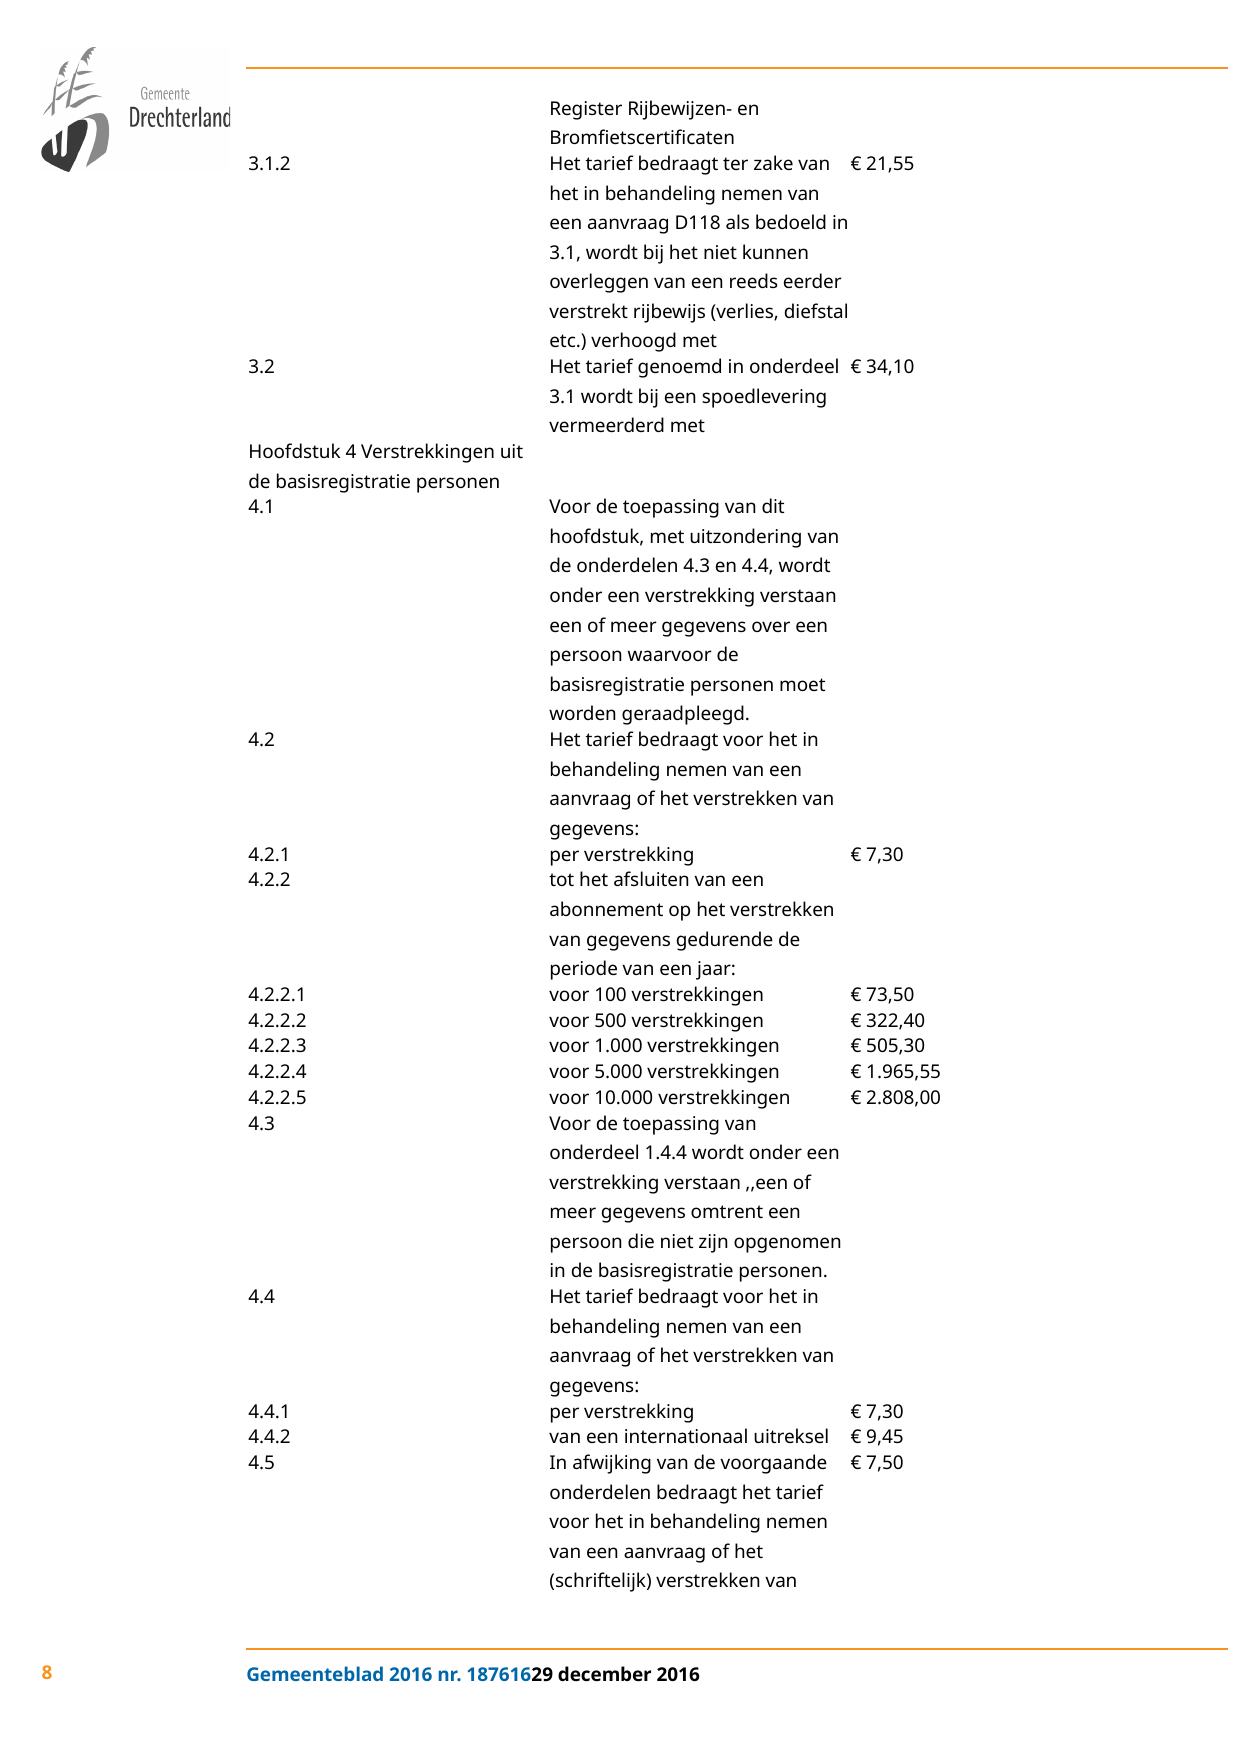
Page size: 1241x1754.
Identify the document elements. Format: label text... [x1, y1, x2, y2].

table_cell € 21,55 [850, 150, 1152, 353]
table_cell Het tarief genoemd in onderdeel 3.1 wordt bij een spoedlevering vermeerderd met [549, 353, 850, 438]
table_cell € 322,40 [850, 1007, 1152, 1032]
table_cell Voor de toepassing van onderdeel 1.4.4 wordt onder een verstrekking verstaan ‚‚een of meer gegevens omtrent een persoon die niet zijn opgenomen in de basisregistratie personen. [549, 1110, 850, 1283]
table_cell 4.2 [248, 726, 549, 841]
table_cell 4.4.1 [248, 1398, 549, 1423]
table_cell 4.2.2.1 [248, 981, 549, 1007]
table_cell per verstrekking [549, 1398, 850, 1423]
table_cell voor 10.000 verstrekkingen [549, 1084, 850, 1110]
picture [41, 47, 231, 172]
table_cell 4.1 [248, 494, 549, 726]
table_cell [850, 1283, 1152, 1398]
table_cell € 9,45 [850, 1424, 1152, 1449]
table_cell 4.3 [248, 1110, 549, 1283]
table_cell [850, 494, 1152, 726]
table_cell 4.2.2 [248, 867, 549, 981]
table_cell Het tarief bedraagt voor het in behandeling nemen van een aanvraag of het verstrekken van gegevens: [549, 1283, 850, 1398]
table_cell Het tarief bedraagt ter zake van het in behandeling nemen van een aanvraag D118 als bedoeld in 3.1, wordt bij het niet kunnen overleggen van een reeds eerder verstrekt rijbewijs (verlies, diefstal etc.) verhoogd met [549, 150, 850, 353]
table_cell 4.5 [248, 1449, 549, 1593]
table_cell € 34,10 [850, 353, 1152, 438]
table_cell Hoofdstuk 4 Verstrekkingen uit de basisregistratie personen [248, 438, 549, 493]
table_cell Voor de toepassing van dit hoofdstuk, met uitzondering van de onderdelen 4.3 en 4.4, wordt onder een verstrekking verstaan een of meer gegevens over een persoon waarvoor de basisregistratie personen moet worden geraadpleegd. [549, 494, 850, 726]
table_cell € 7,30 [850, 841, 1152, 867]
table_cell tot het afsluiten van een abonnement op het verstrekken van gegevens gedurende de periode van een jaar: [549, 867, 850, 981]
table_cell € 7,30 [850, 1398, 1152, 1423]
table_cell 3.2 [248, 353, 549, 438]
table_cell € 2.808,00 [850, 1084, 1152, 1110]
table_cell 4.4 [248, 1283, 549, 1398]
table_cell € 505,30 [850, 1033, 1152, 1058]
table_cell In afwijking van de voorgaande onderdelen bedraagt het tarief voor het in behandeling nemen van een aanvraag of het (schriftelijk) verstrekken van [549, 1449, 850, 1593]
table_cell € 7,50 [850, 1449, 1152, 1593]
table_cell 4.4.2 [248, 1424, 549, 1449]
table_cell € 1.965,55 [850, 1058, 1152, 1084]
table_cell Register Rijbewijzen- en Bromfietscertificaten [549, 95, 850, 150]
table_cell € 73,50 [850, 981, 1152, 1007]
table_cell Het tarief bedraagt voor het in behandeling nemen van een aanvraag of het verstrekken van gegevens: [549, 726, 850, 841]
table_cell van een internationaal uitreksel [549, 1424, 850, 1449]
table_cell voor 5.000 verstrekkingen [549, 1058, 850, 1084]
table_cell 4.2.2.3 [248, 1033, 549, 1058]
table_cell [850, 867, 1152, 981]
table_cell voor 100 verstrekkingen [549, 981, 850, 1007]
table_cell [850, 95, 1152, 150]
table_cell [850, 726, 1152, 841]
table_cell per verstrekking [549, 841, 850, 867]
table_cell 4.2.2.5 [248, 1084, 549, 1110]
table_cell [850, 1110, 1152, 1283]
table_cell [248, 95, 549, 150]
table_cell 3.1.2 [248, 150, 549, 353]
table_cell voor 500 verstrekkingen [549, 1007, 850, 1032]
table_cell 4.2.2.2 [248, 1007, 549, 1032]
table_cell 4.2.2.4 [248, 1058, 549, 1084]
table_cell voor 1.000 verstrekkingen [549, 1033, 850, 1058]
table_cell 4.2.1 [248, 841, 549, 867]
